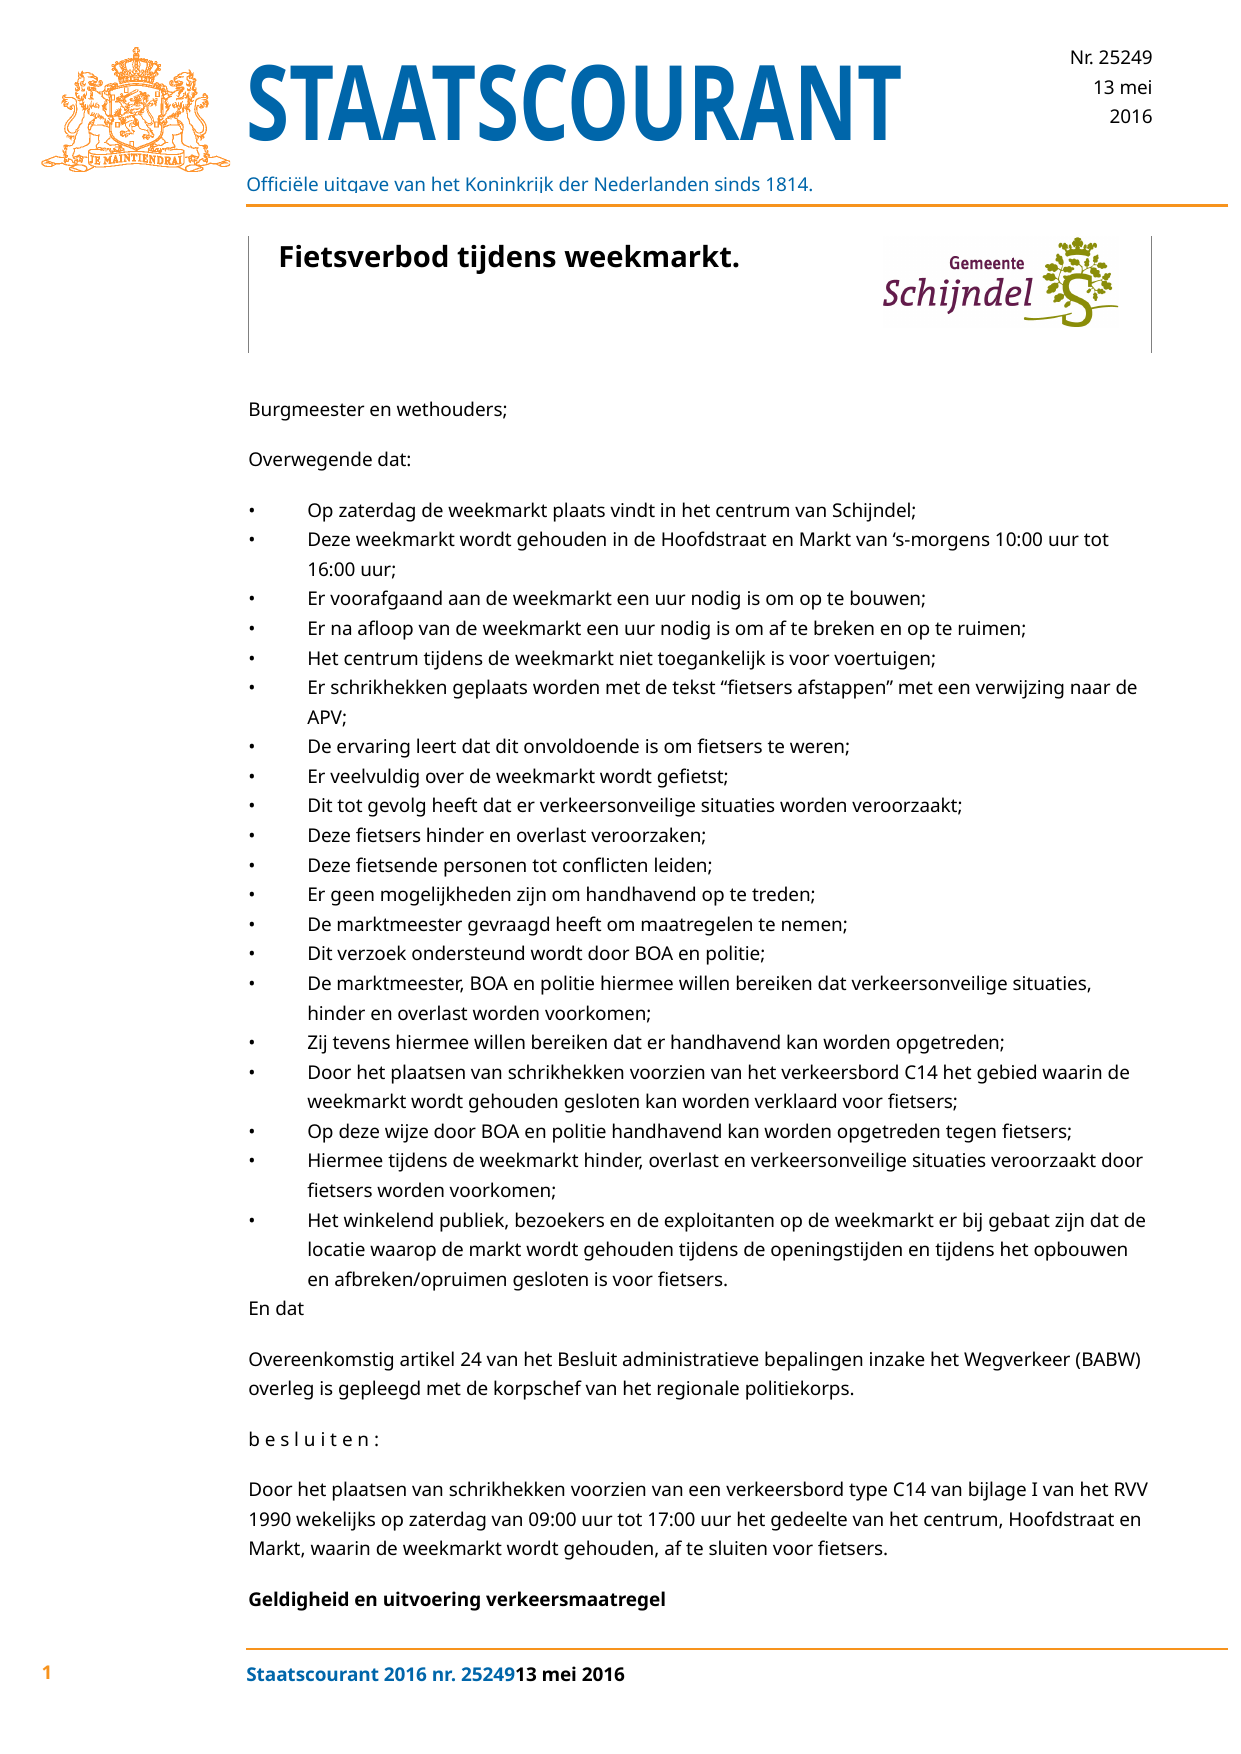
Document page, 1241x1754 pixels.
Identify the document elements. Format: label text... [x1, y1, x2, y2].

text Geldigheid en uitvoering verkeersmaatregel [248, 1586, 1152, 1612]
list De marktmeester gevraagd heeft om maatregelen te nemen; [248, 911, 1152, 937]
list Zij tevens hiermee willen bereiken dat er handhavend kan worden opgetreden; [248, 1029, 1152, 1055]
list De marktmeester, BOA en politie hiermee willen bereiken dat verkeersonveilige situaties, hinder en overlast worden voorkomen; [248, 970, 1152, 1026]
list Op zaterdag de weekmarkt plaats vindt in het centrum van Schijndel; [248, 497, 1152, 523]
list Het centrum tijdens de weekmarkt niet toegankelijk is voor voertuigen; [248, 645, 1152, 671]
list Op deze wijze door BOA en politie handhavend kan worden opgetreden tegen fietsers; [248, 1118, 1152, 1144]
text En dat [248, 1296, 1152, 1321]
list Er veelvuldig over de weekmarkt wordt gefietst; [248, 763, 1152, 789]
list Er voorafgaand aan de weekmarkt een uur nodig is om op te bouwen; [248, 586, 1152, 611]
list Het winkelend publiek, bezoekers en de exploitanten op de weekmarkt er bij gebaat zijn dat de locatie waarop de markt wordt gehouden tijdens de openingstijden en tijdens het opbouwen en afbreken/opruimen gesloten is voor fietsers. [248, 1207, 1152, 1292]
text b e s l u i t e n : [248, 1426, 1152, 1452]
list Deze weekmarkt wordt gehouden in de Hoofdstraat en Markt van ‘s-morgens 10:00 uur tot 16:00 uur; [248, 526, 1152, 582]
list Hiermee tijdens de weekmarkt hinder, overlast en verkeersonveilige situaties veroorzaakt door fietsers worden voorkomen; [248, 1148, 1152, 1203]
list Deze fietsers hinder en overlast veroorzaken; [248, 822, 1152, 848]
list Dit verzoek ondersteund wordt door BOA en politie; [248, 941, 1152, 966]
list Door het plaatsen van schrikhekken voorzien van het verkeersbord C14 het gebied waarin de weekmarkt wordt gehouden gesloten kan worden verklaard voor fietsers; [248, 1059, 1152, 1114]
table_header [850, 236, 1151, 353]
text Door het plaatsen van schrikhekken voorzien van een verkeersbord type C14 van bijlage I van het RVV 1990 wekelijks op zaterdag van 09:00 uur tot 17:00 uur het gedeelte van het centrum, Hoofdstraat en Markt, waarin de weekmarkt wordt gehouden, af te sluiten voor fietsers. [248, 1476, 1152, 1561]
list Er schrikhekken geplaats worden met de tekst “fietsers afstappen” met een verwijzing naar de APV; [248, 674, 1152, 730]
list Er geen mogelijkheden zijn om handhavend op te treden; [248, 881, 1152, 907]
picture [882, 236, 1119, 328]
text Burgmeester en wethouders; [248, 396, 1152, 422]
list Deze fietsende personen tot conflicten leiden; [248, 852, 1152, 878]
text Overwegende dat: [248, 446, 1152, 472]
list Er na afloop van de weekmarkt een uur nodig is om af te breken en op te ruimen; [248, 615, 1152, 641]
text Overeenkomstig artikel 24 van het Besluit administratieve bepalingen inzake het Wegverkeer (BABW) overleg is gepleegd met de korpschef van het regionale politiekorps. [248, 1346, 1152, 1401]
list Dit tot gevolg heeft dat er verkeersonveilige situaties worden veroorzaakt; [248, 793, 1152, 818]
picture [41, 47, 231, 172]
table_header Fietsverbod tijdens weekmarkt. [249, 236, 850, 353]
list De ervaring leert dat dit onvoldoende is om fietsers te weren; [248, 733, 1152, 759]
